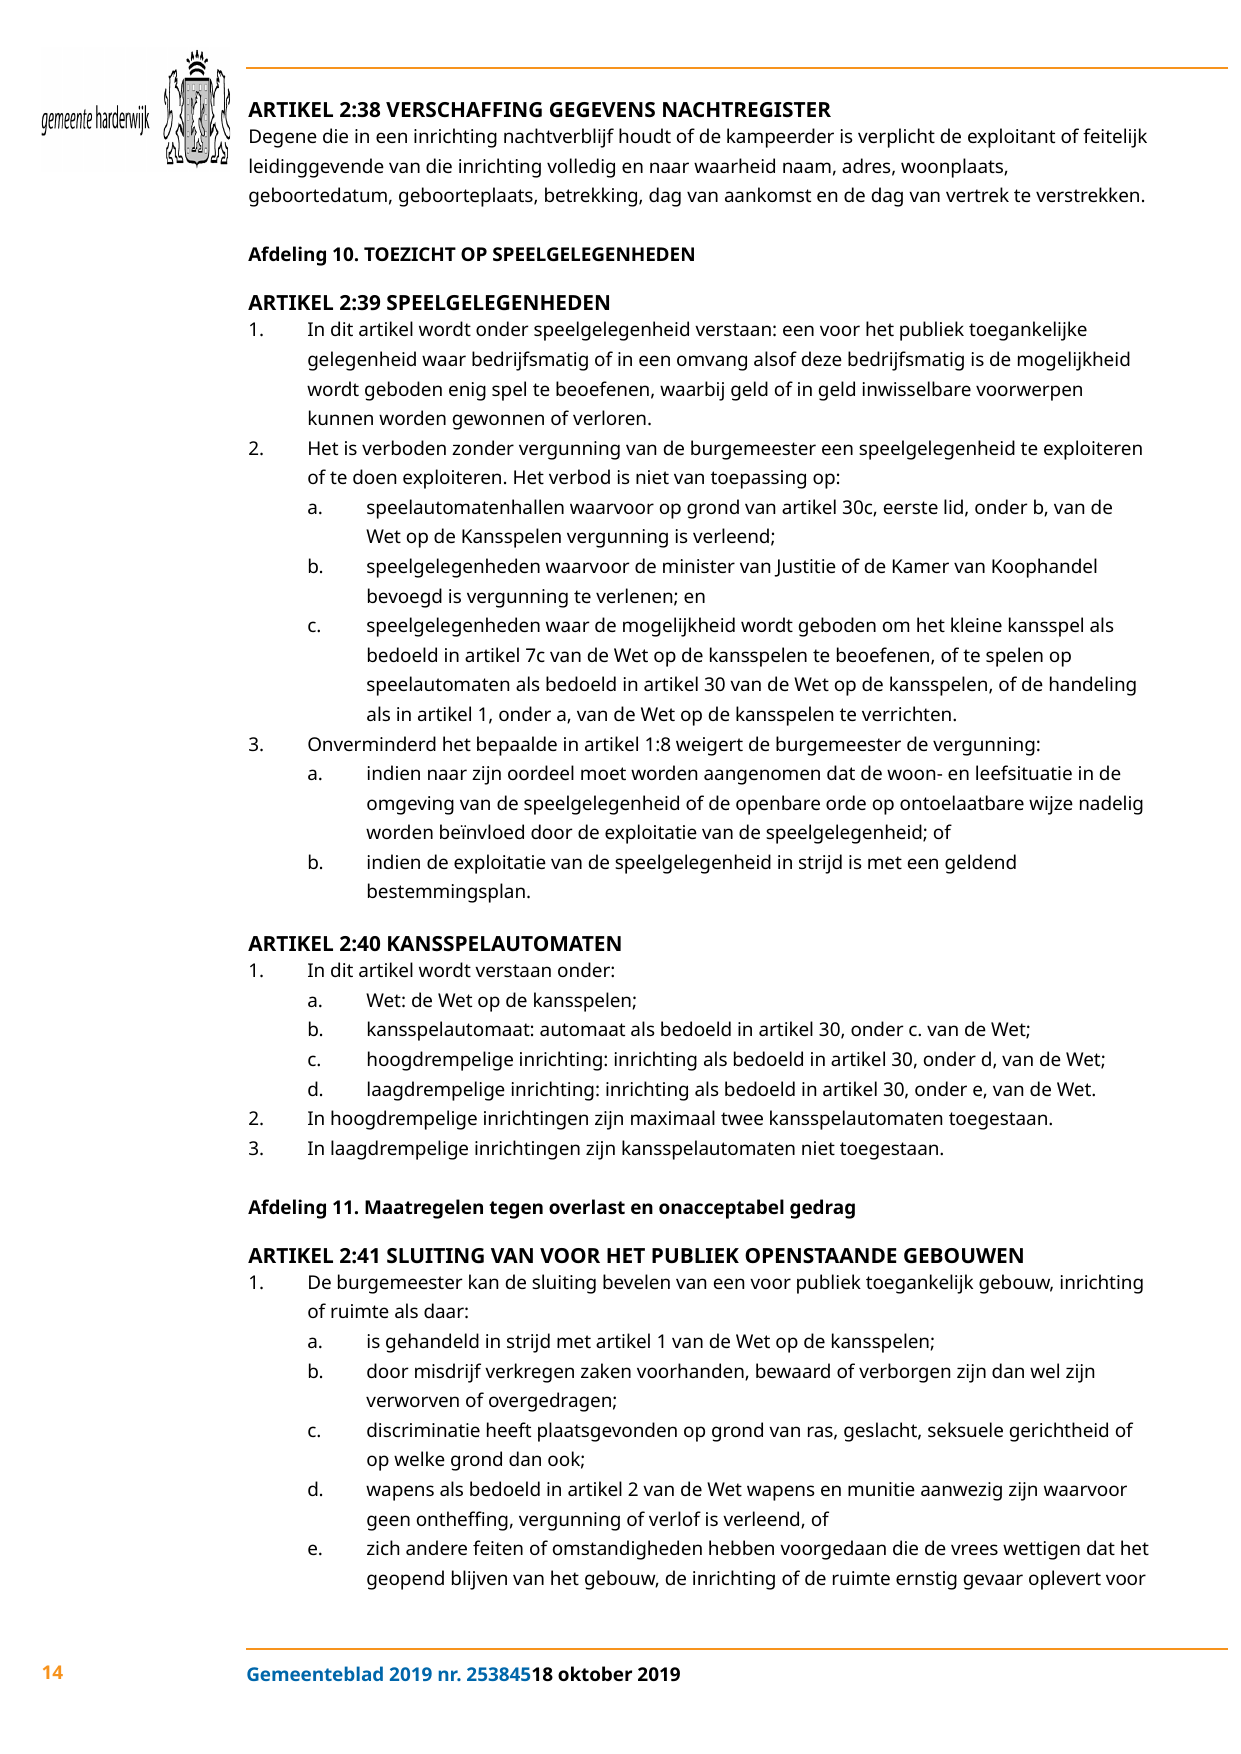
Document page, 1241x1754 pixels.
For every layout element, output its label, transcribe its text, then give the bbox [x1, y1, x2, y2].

list In dit artikel wordt verstaan onder: [248, 957, 1152, 983]
text ARTIKEL 2:39 SPEELGELEGENHEDEN [248, 288, 1152, 317]
list In laagdrempelige inrichtingen zijn kansspelautomaten niet toegestaan. [248, 1135, 1152, 1161]
list discriminatie heeft plaatsgevonden op grond van ras, geslacht, seksuele gerichtheid of op welke grond dan ook; [307, 1417, 1152, 1472]
list Het is verboden zonder vergunning van de burgemeester een speelgelegenheid te exploiteren of te doen exploiteren. Het verbod is niet van toepassing op: [248, 435, 1152, 490]
list is gehandeld in strijd met artikel 1 van de Wet op de kansspelen; [307, 1328, 1152, 1354]
picture [41, 47, 231, 172]
text Afdeling 11. Maatregelen tegen overlast en onacceptabel gedrag [248, 1194, 1152, 1220]
list indien naar zijn oordeel moet worden aangenomen dat de woon- en leefsituatie in de omgeving van de speelgelegenheid of de openbare orde op ontoelaatbare wijze nadelig worden beïnvloed door de exploitatie van de speelgelegenheid; of [307, 760, 1152, 845]
list door misdrijf verkregen zaken voorhanden, bewaard of verborgen zijn dan wel zijn verworven of overgedragen; [307, 1358, 1152, 1413]
text ARTIKEL 2:38 VERSCHAFFING GEGEVENS NACHTREGISTER [248, 95, 1152, 123]
list In dit artikel wordt onder speelgelegenheid verstaan: een voor het publiek toegankelijke gelegenheid waar bedrijfsmatig of in een omvang alsof deze bedrijfsmatig is de mogelijkheid wordt geboden enig spel te beoefenen, waarbij geld of in geld inwisselbare voorwerpen kunnen worden gewonnen of verloren. [248, 317, 1152, 431]
list In hoogdrempelige inrichtingen zijn maximaal twee kansspelautomaten toegestaan. [248, 1105, 1152, 1131]
list Wet: de Wet op de kansspelen; [307, 987, 1152, 1013]
list De burgemeester kan de sluiting bevelen van een voor publiek toegankelijk gebouw, inrichting of ruimte als daar: [248, 1269, 1152, 1324]
text Degene die in een inrichting nachtverblijf houdt of de kampeerder is verplicht de exploitant of feitelijk leidinggevende van die inrichting volledig en naar waarheid naam, adres, woonplaats, geboortedatum, geboorteplaats, betrekking, dag van aankomst en de dag van vertrek te verstrekken. [248, 123, 1152, 208]
text Afdeling 10. TOEZICHT OP SPEELGELEGENHEDEN [248, 242, 1152, 267]
list kansspelautomaat: automaat als bedoeld in artikel 30, onder c. van de Wet; [307, 1017, 1152, 1042]
text ARTIKEL 2:40 KANSSPELAUTOMATEN [248, 929, 1152, 957]
list speelgelegenheden waar de mogelijkheid wordt geboden om het kleine kansspel als bedoeld in artikel 7c van de Wet op de kansspelen te beoefenen, of te spelen op speelautomaten als bedoeld in artikel 30 van de Wet op de kansspelen, of de handeling als in artikel 1, onder a, van de Wet op de kansspelen te verrichten. [307, 612, 1152, 727]
list zich andere feiten of omstandigheden hebben voorgedaan die de vrees wettigen dat het geopend blijven van het gebouw, de inrichting of de ruimte ernstig gevaar oplevert voor [307, 1535, 1152, 1591]
list wapens als bedoeld in artikel 2 van de Wet wapens en munitie aanwezig zijn waarvoor geen ontheffing, vergunning of verlof is verleend, of [307, 1476, 1152, 1532]
list speelgelegenheden waarvoor de minister van Justitie of de Kamer van Koophandel bevoegd is vergunning te verlenen; en [307, 553, 1152, 608]
list hoogdrempelige inrichting: inrichting als bedoeld in artikel 30, onder d, van de Wet; [307, 1046, 1152, 1072]
text ARTIKEL 2:41 SLUITING VAN VOOR HET PUBLIEK OPENSTAANDE GEBOUWEN [248, 1241, 1152, 1269]
list Onverminderd het bepaalde in artikel 1:8 weigert de burgemeester de vergunning: [248, 731, 1152, 756]
list indien de exploitatie van de speelgelegenheid in strijd is met een geldend bestemmingsplan. [307, 849, 1152, 904]
list speelautomatenhallen waarvoor op grond van artikel 30c, eerste lid, onder b, van de Wet op de Kansspelen vergunning is verleend; [307, 494, 1152, 549]
list laagdrempelige inrichting: inrichting als bedoeld in artikel 30, onder e, van de Wet. [307, 1076, 1152, 1102]
